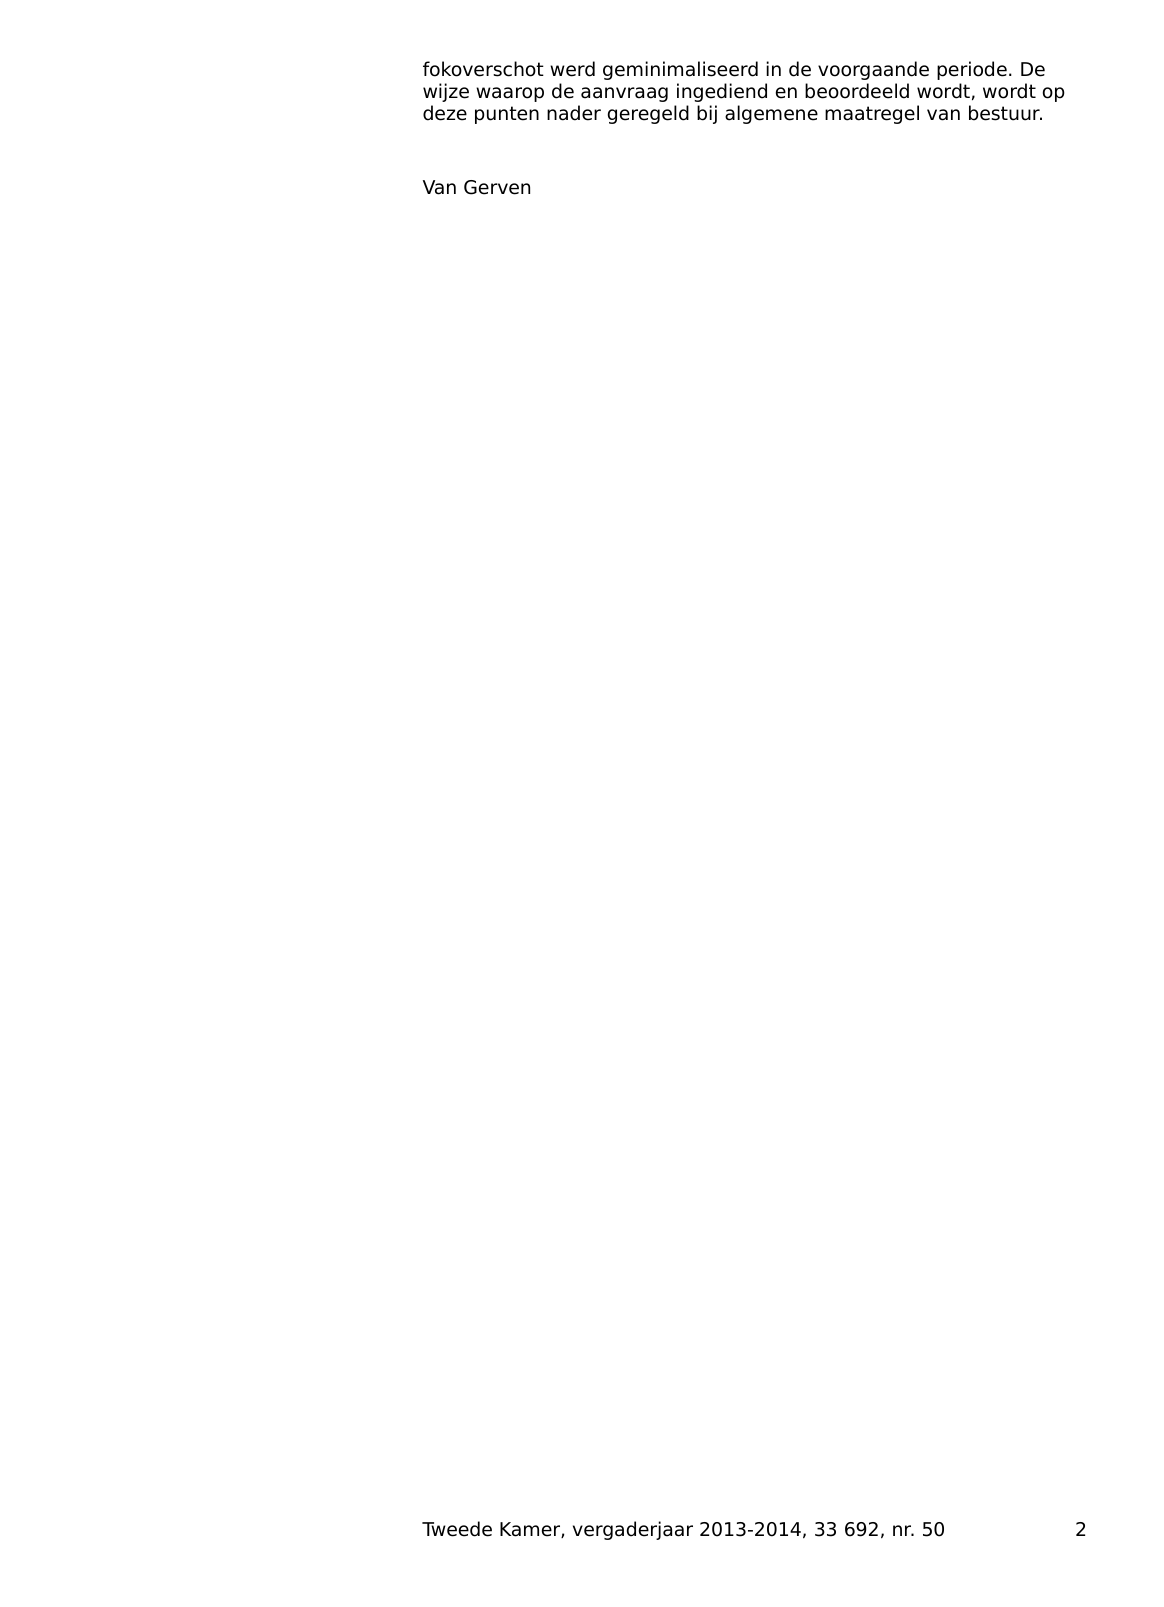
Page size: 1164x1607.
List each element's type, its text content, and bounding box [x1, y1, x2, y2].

text fokoverschot werd geminimaliseerd in de voorgaande periode. De wijze waarop de aanvraag ingediend en beoordeeld wordt, wordt op deze punten nader geregeld bij algemene maatregel van bestuur. [422, 59, 1087, 125]
text Van Gerven [422, 155, 1087, 199]
